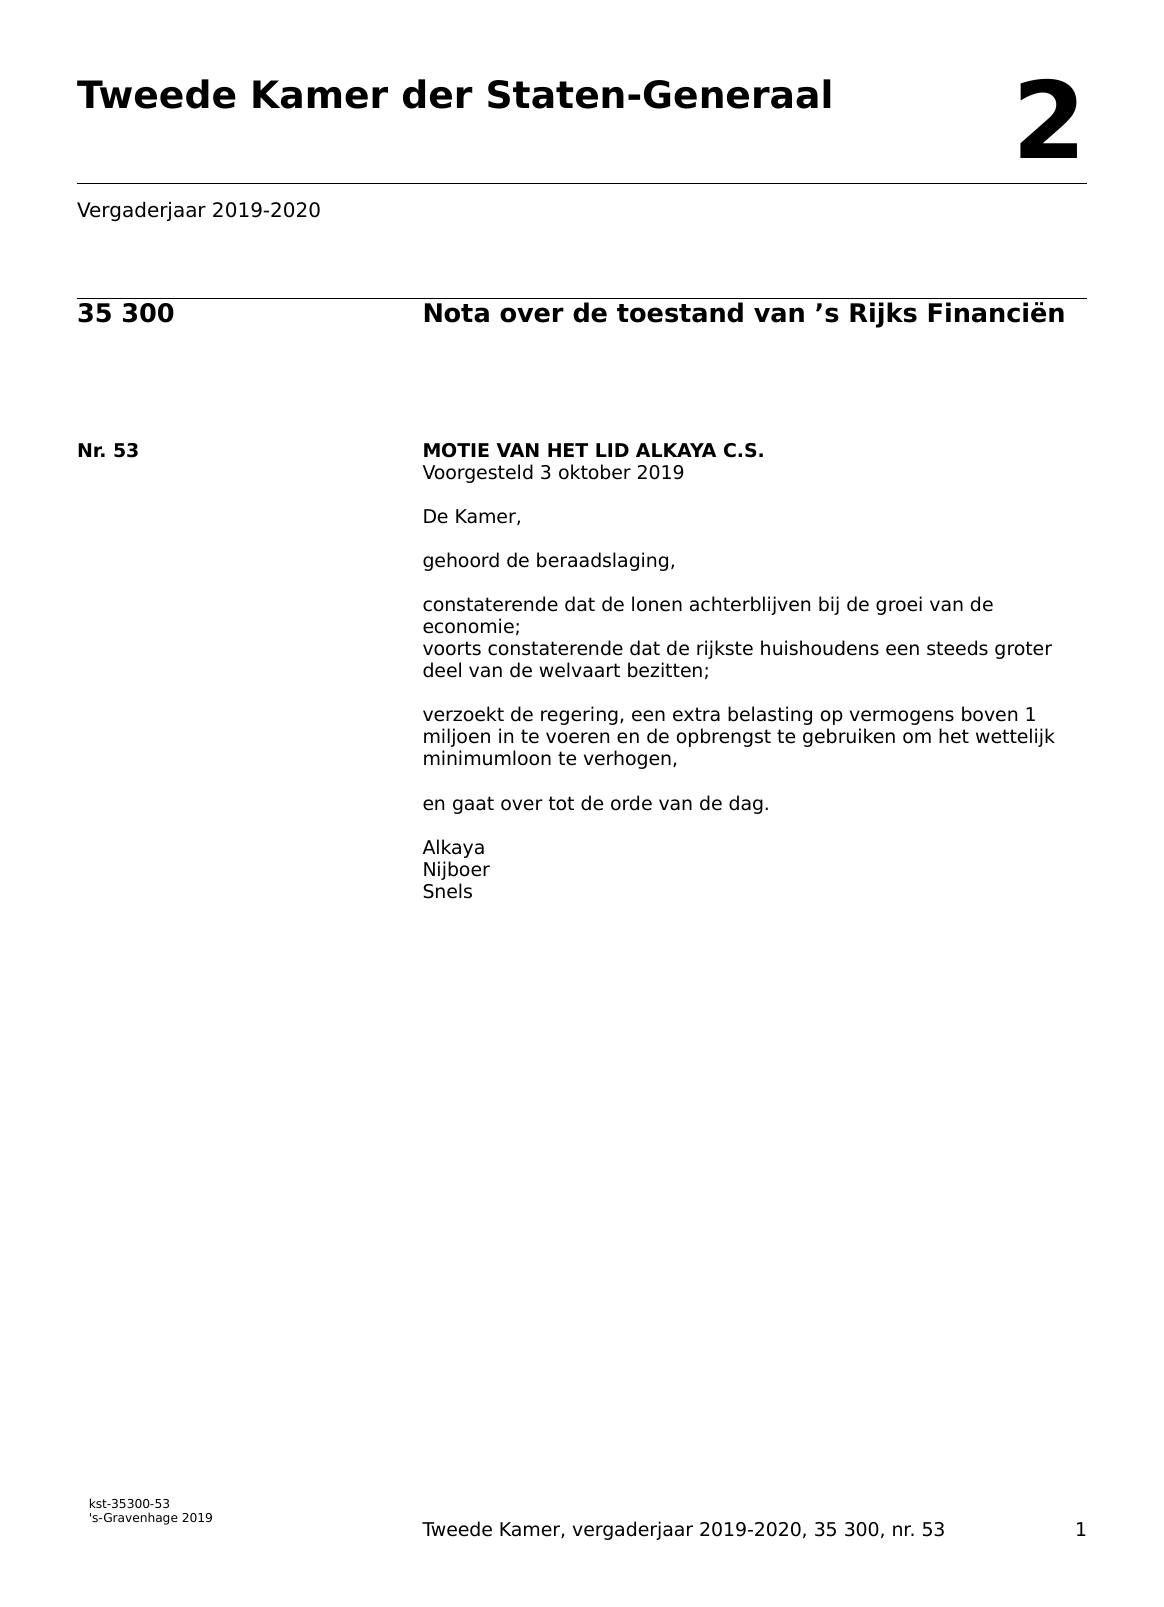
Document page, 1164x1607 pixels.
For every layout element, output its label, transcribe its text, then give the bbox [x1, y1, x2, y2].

text Alkaya [422, 837, 1087, 858]
table_header Tweede Kamer der Staten-Generaal [77, 59, 886, 183]
subtitle Nr. 53 MOTIE VAN HET LID ALKAYA C.S. [77, 440, 1087, 462]
text Voorgesteld 3 oktober 2019 [422, 462, 1087, 484]
text gehoord de beraadslaging, [422, 550, 1087, 572]
text De Kamer, [422, 506, 1087, 528]
subtitle 35 300 Nota over de toestand van ’s Rijks Financiën [77, 299, 1087, 329]
table_cell Vergaderjaar 2019-2020 [77, 184, 1087, 298]
text voorts constaterende dat de rijkste huishoudens een steeds groter deel van de welvaart bezitten; [422, 638, 1087, 682]
text kst-35300-53 [88, 1497, 323, 1511]
text Snels [422, 881, 1087, 902]
text 's-Gravenhage 2019 [88, 1511, 323, 1525]
table_header 2 [886, 59, 1087, 183]
text en gaat over tot de orde van de dag. [422, 792, 1087, 814]
text constaterende dat de lonen achterblijven bij de groei van de economie; [422, 594, 1087, 638]
text Nijboer [422, 858, 1087, 881]
text verzoekt de regering, een extra belasting op vermogens boven 1 miljoen in te voeren en de opbrengst te gebruiken om het wettelijk minimumloon te verhogen, [422, 704, 1087, 770]
